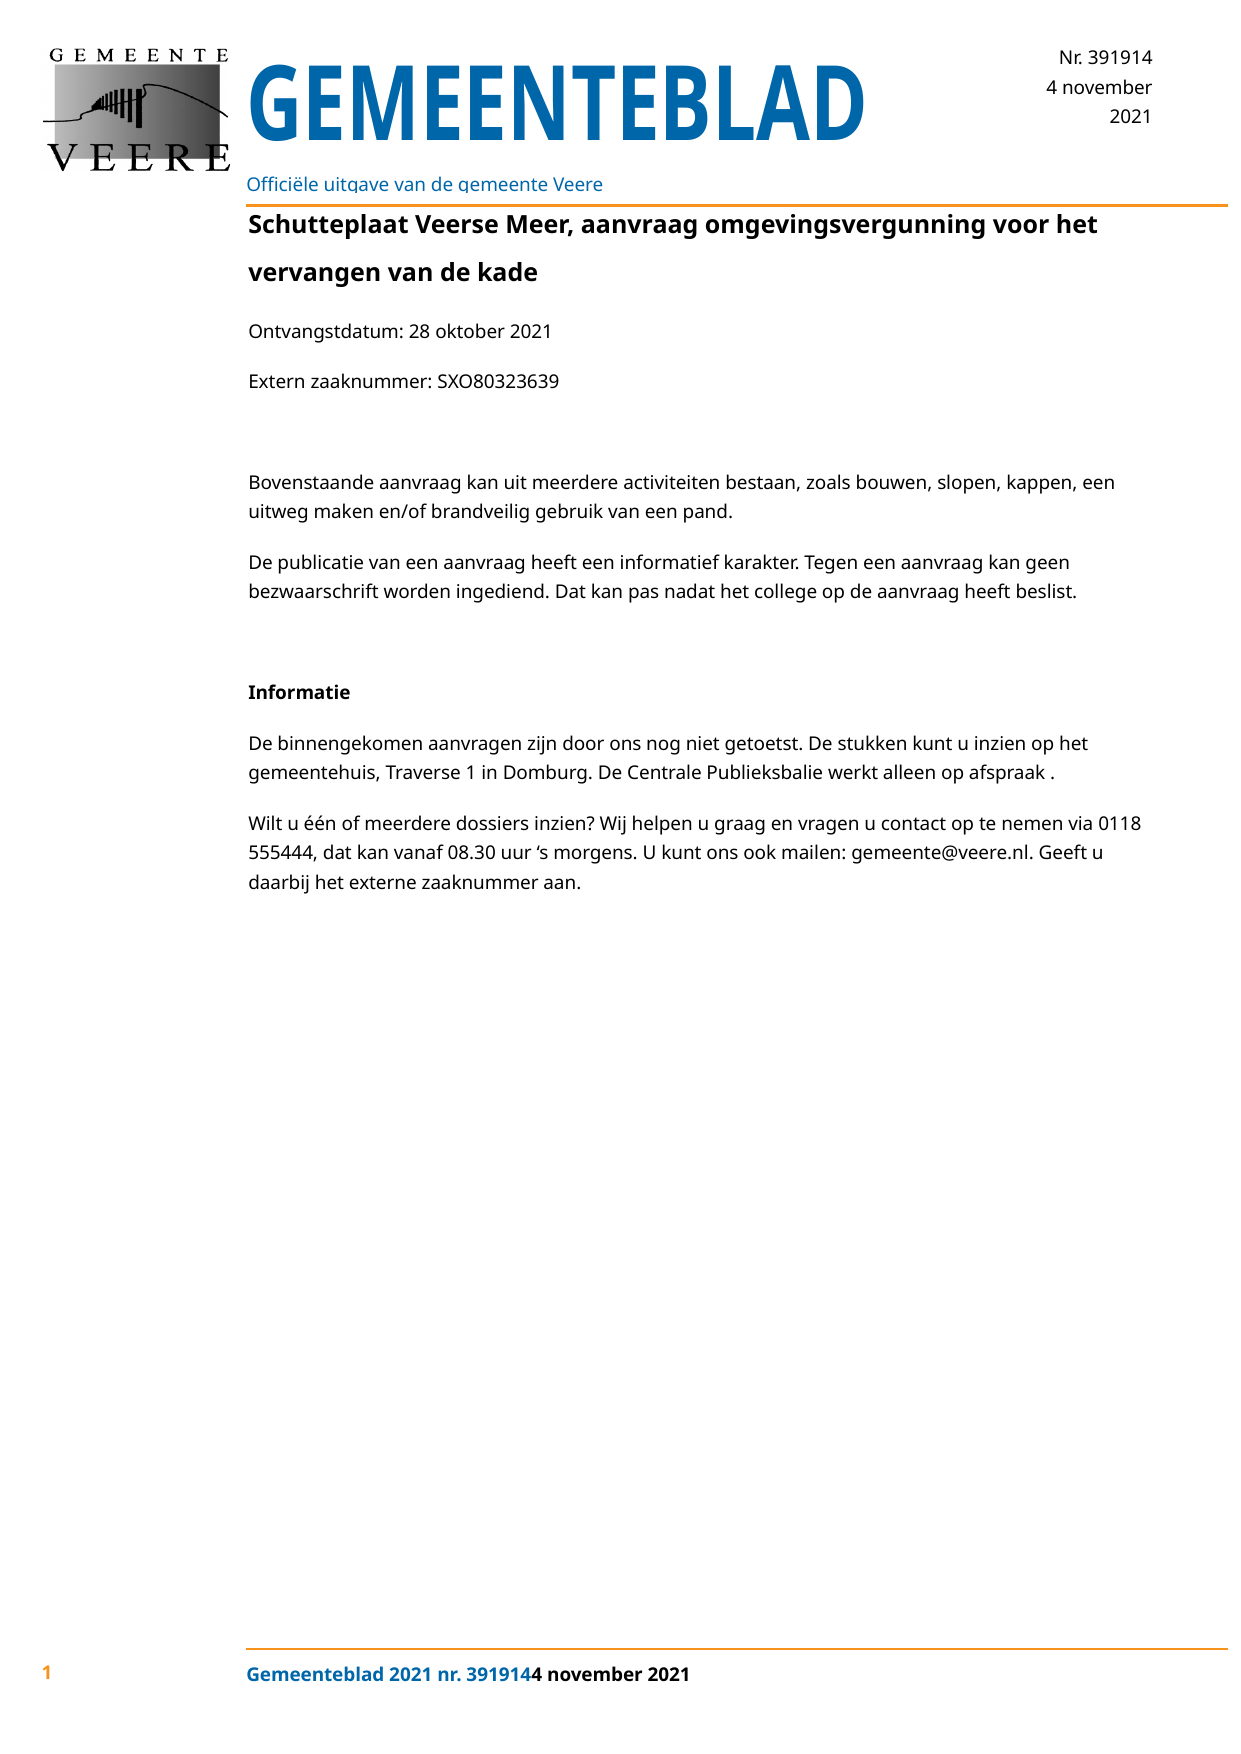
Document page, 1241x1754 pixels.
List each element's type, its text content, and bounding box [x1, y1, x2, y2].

text Extern zaaknummer: SXO80323639 [248, 368, 1152, 394]
text Wilt u één of meerdere dossiers inzien? Wij helpen u graag en vragen u contact op te nemen via 0118 555444, dat kan vanaf 08.30 uur ‘s morgens. U kunt ons ook mailen: gemeente@veere.nl. Geeft u daarbij het externe zaaknummer aan. [248, 810, 1152, 895]
picture [41, 47, 231, 172]
text De binnengekomen aanvragen zijn door ons nog niet getoetst. De stukken kunt u inzien op het gemeentehuis, Traverse 1 in Domburg. De Centrale Publieksbalie werkt alleen op afspraak . [248, 730, 1152, 785]
text Schutteplaat Veerse Meer, aanvraag omgevingsvergunning voor het vervangen van de kade [248, 207, 1152, 288]
text Ontvangstdatum: 28 oktober 2021 [248, 318, 1152, 344]
text Bovenstaande aanvraag kan uit meerdere activiteiten bestaan, zoals bouwen, slopen, kappen, een uitweg maken en/of brandveilig gebruik van een pand. [248, 469, 1152, 524]
text De publicatie van een aanvraag heeft een informatief karakter. Tegen een aanvraag kan geen bezwaarschrift worden ingediend. Dat kan pas nadat het college op de aanvraag heeft beslist. [248, 549, 1152, 604]
text Informatie [248, 679, 1152, 705]
